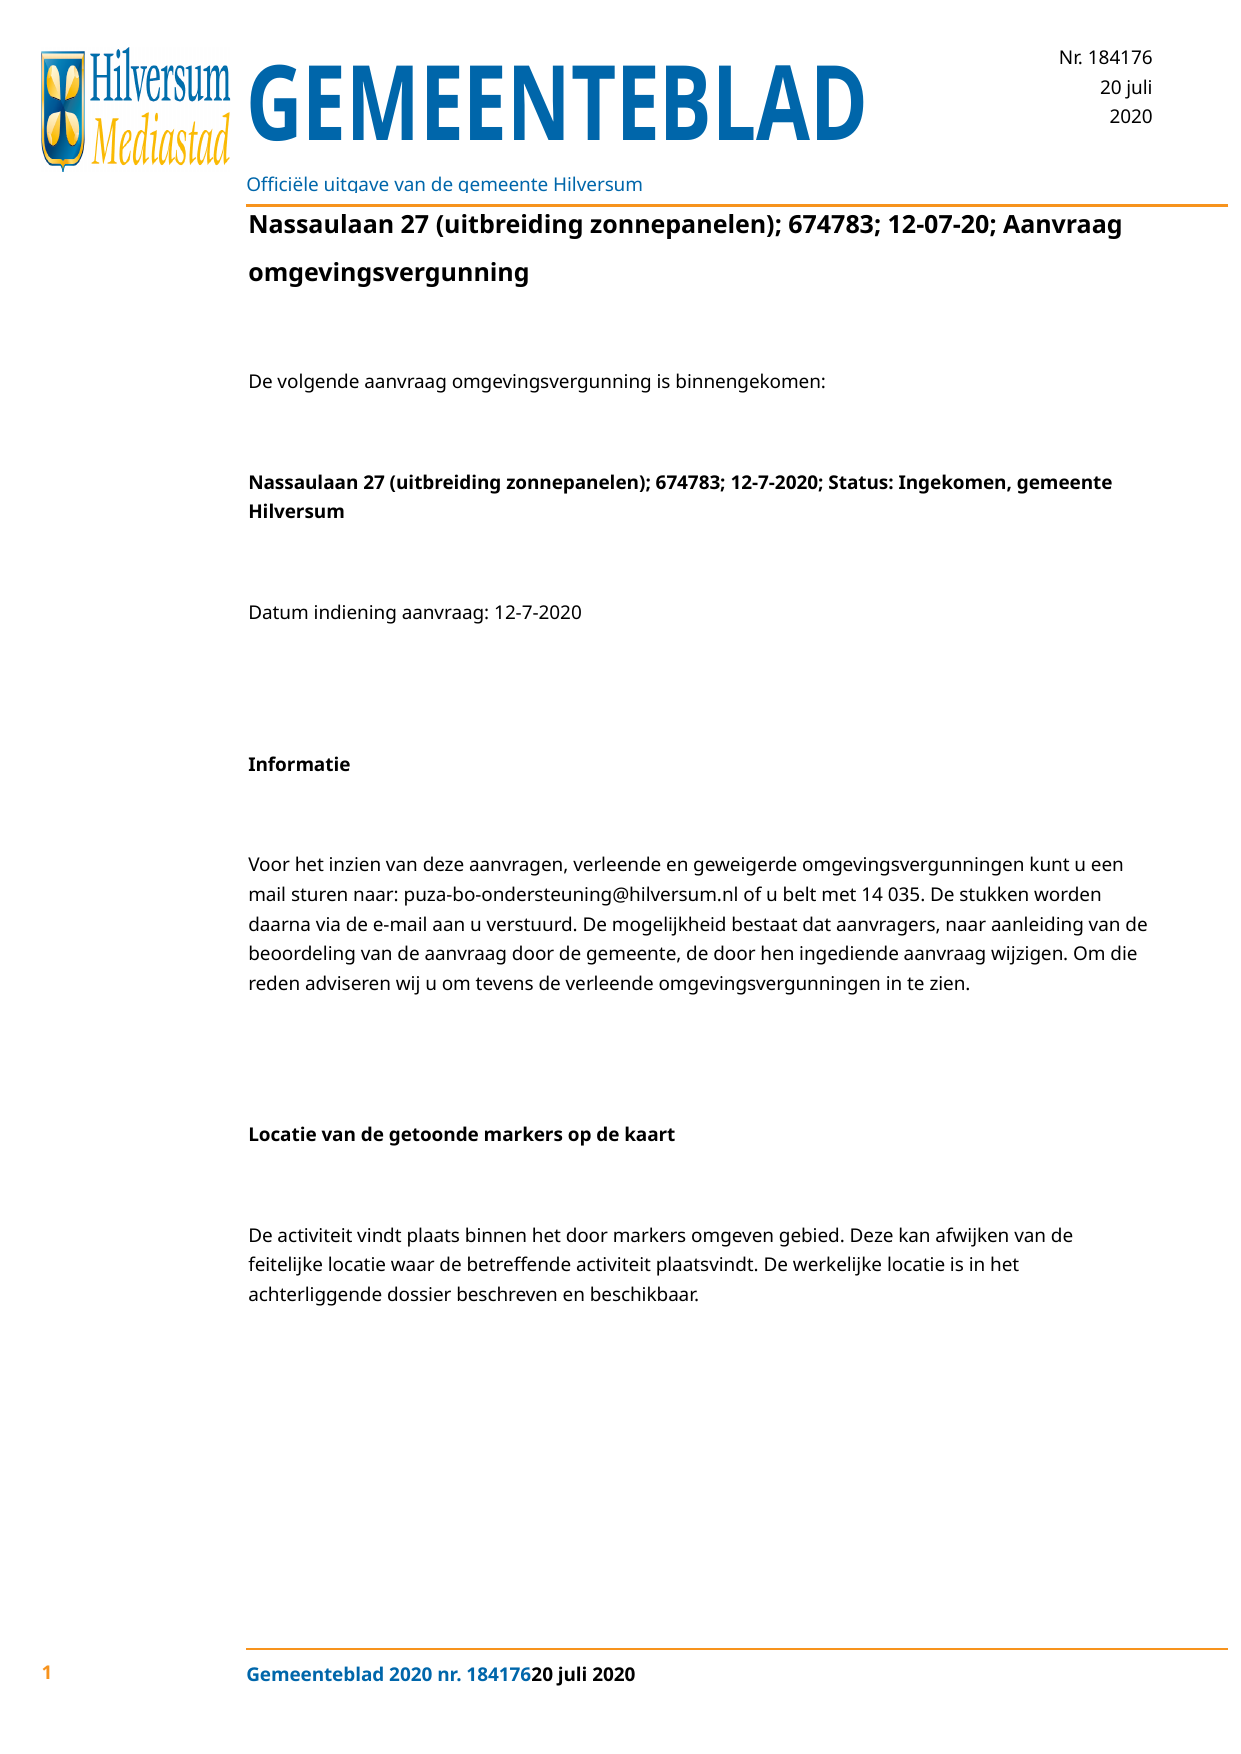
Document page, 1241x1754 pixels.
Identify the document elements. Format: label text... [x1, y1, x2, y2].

text Nassaulaan 27 (uitbreiding zonnepanelen); 674783; 12-07-20; Aanvraag omgevingsvergunning [248, 207, 1152, 288]
text Informatie [248, 751, 1152, 777]
text Voor het inzien van deze aanvragen, verleende en geweigerde omgevingsvergunningen kunt u een mail sturen naar: puza-bo-ondersteuning@hilversum.nl of u belt met 14 035. De stukken worden daarna via de e-mail aan u verstuurd. De mogelijkheid bestaat dat aanvragers, naar aanleiding van de beoordeling van de aanvraag door de gemeente, de door hen ingediende aanvraag wijzigen. Om die reden adviseren wij u om tevens de verleende omgevingsvergunningen in te zien. [248, 852, 1152, 996]
picture [41, 47, 231, 172]
text Nassaulaan 27 (uitbreiding zonnepanelen); 674783; 12-7-2020; Status: Ingekomen, gemeente Hilversum [248, 469, 1152, 524]
text Locatie van de getoonde markers op de kaart [248, 1121, 1152, 1147]
text Datum indiening aanvraag: 12-7-2020 [248, 599, 1152, 625]
text De activiteit vindt plaats binnen het door markers omgeven gebied. Deze kan afwijken van de feitelijke locatie waar de betreffende activiteit plaatsvindt. De werkelijke locatie is in het achterliggende dossier beschreven en beschikbaar. [248, 1222, 1152, 1307]
text De volgende aanvraag omgevingsvergunning is binnengekomen: [248, 368, 1152, 394]
